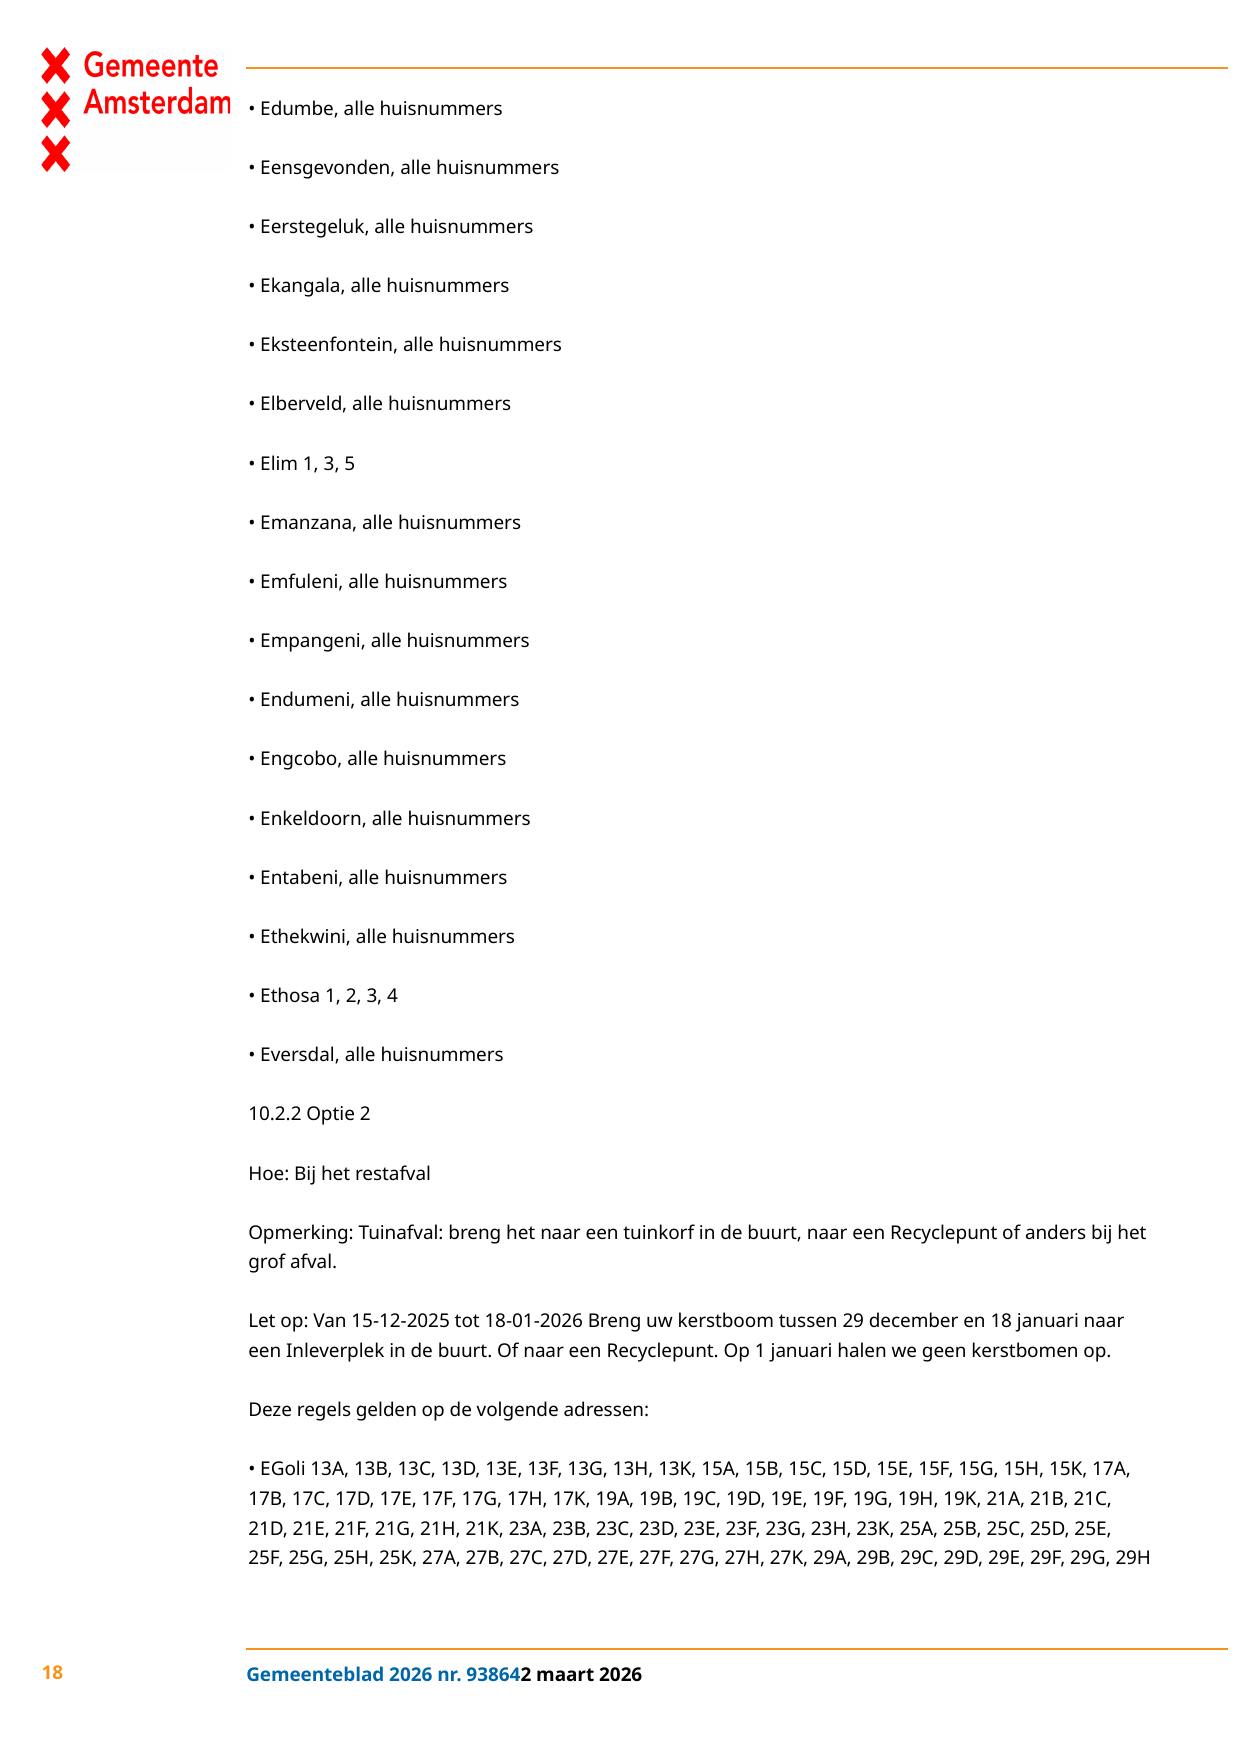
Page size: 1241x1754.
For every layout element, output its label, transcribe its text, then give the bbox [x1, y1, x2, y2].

text • Eerstegeluk, alle huisnummers [248, 213, 1152, 239]
text • Eksteenfontein, alle huisnummers [248, 331, 1152, 357]
text • Elim 1, 3, 5 [248, 450, 1152, 476]
text • Ekangala, alle huisnummers [248, 272, 1152, 298]
text • Empangeni, alle huisnummers [248, 627, 1152, 653]
text • Ethekwini, alle huisnummers [248, 923, 1152, 949]
text Hoe: Bij het restafval [248, 1160, 1152, 1186]
text • Endumeni, alle huisnummers [248, 686, 1152, 712]
text • Eensgevonden, alle huisnummers [248, 154, 1152, 180]
text • Entabeni, alle huisnummers [248, 864, 1152, 890]
text • Eversdal, alle huisnummers [248, 1041, 1152, 1067]
text 10.2.2 Optie 2 [248, 1101, 1152, 1126]
text Opmerking: Tuinafval: breng het naar een tuinkorf in de buurt, naar een Recyclepunt of anders bij het grof afval. [248, 1219, 1152, 1274]
text Let op: Van 15-12-2025 tot 18-01-2026 Breng uw kerstboom tussen 29 december en 18 januari naar een Inleverplek in de buurt. Of naar een Recyclepunt. Op 1 januari halen we geen kerstbomen op. [248, 1308, 1152, 1363]
text • Engcobo, alle huisnummers [248, 746, 1152, 771]
text • Edumbe, alle huisnummers [248, 95, 1152, 121]
text • Emanzana, alle huisnummers [248, 509, 1152, 535]
text • Ethosa 1, 2, 3, 4 [248, 982, 1152, 1008]
text • Elberveld, alle huisnummers [248, 391, 1152, 416]
text Deze regels gelden op de volgende adressen: [248, 1396, 1152, 1422]
text • EGoli 13A, 13B, 13C, 13D, 13E, 13F, 13G, 13H, 13K, 15A, 15B, 15C, 15D, 15E, 15F, 15G, 15H, 15K, 17A, 17B, 17C, 17D, 17E, 17F, 17G, 17H, 17K, 19A, 19B, 19C, 19D, 19E, 19F, 19G, 19H, 19K, 21A, 21B, 21C, 21D, 21E, 21F, 21G, 21H, 21K, 23A, 23B, 23C, 23D, 23E, 23F, 23G, 23H, 23K, 25A, 25B, 25C, 25D, 25E, 25F, 25G, 25H, 25K, 27A, 27B, 27C, 27D, 27E, 27F, 27G, 27H, 27K, 29A, 29B, 29C, 29D, 29E, 29F, 29G, 29H [248, 1456, 1152, 1570]
text • Enkeldoorn, alle huisnummers [248, 805, 1152, 831]
picture [41, 47, 231, 172]
text • Emfuleni, alle huisnummers [248, 568, 1152, 594]
